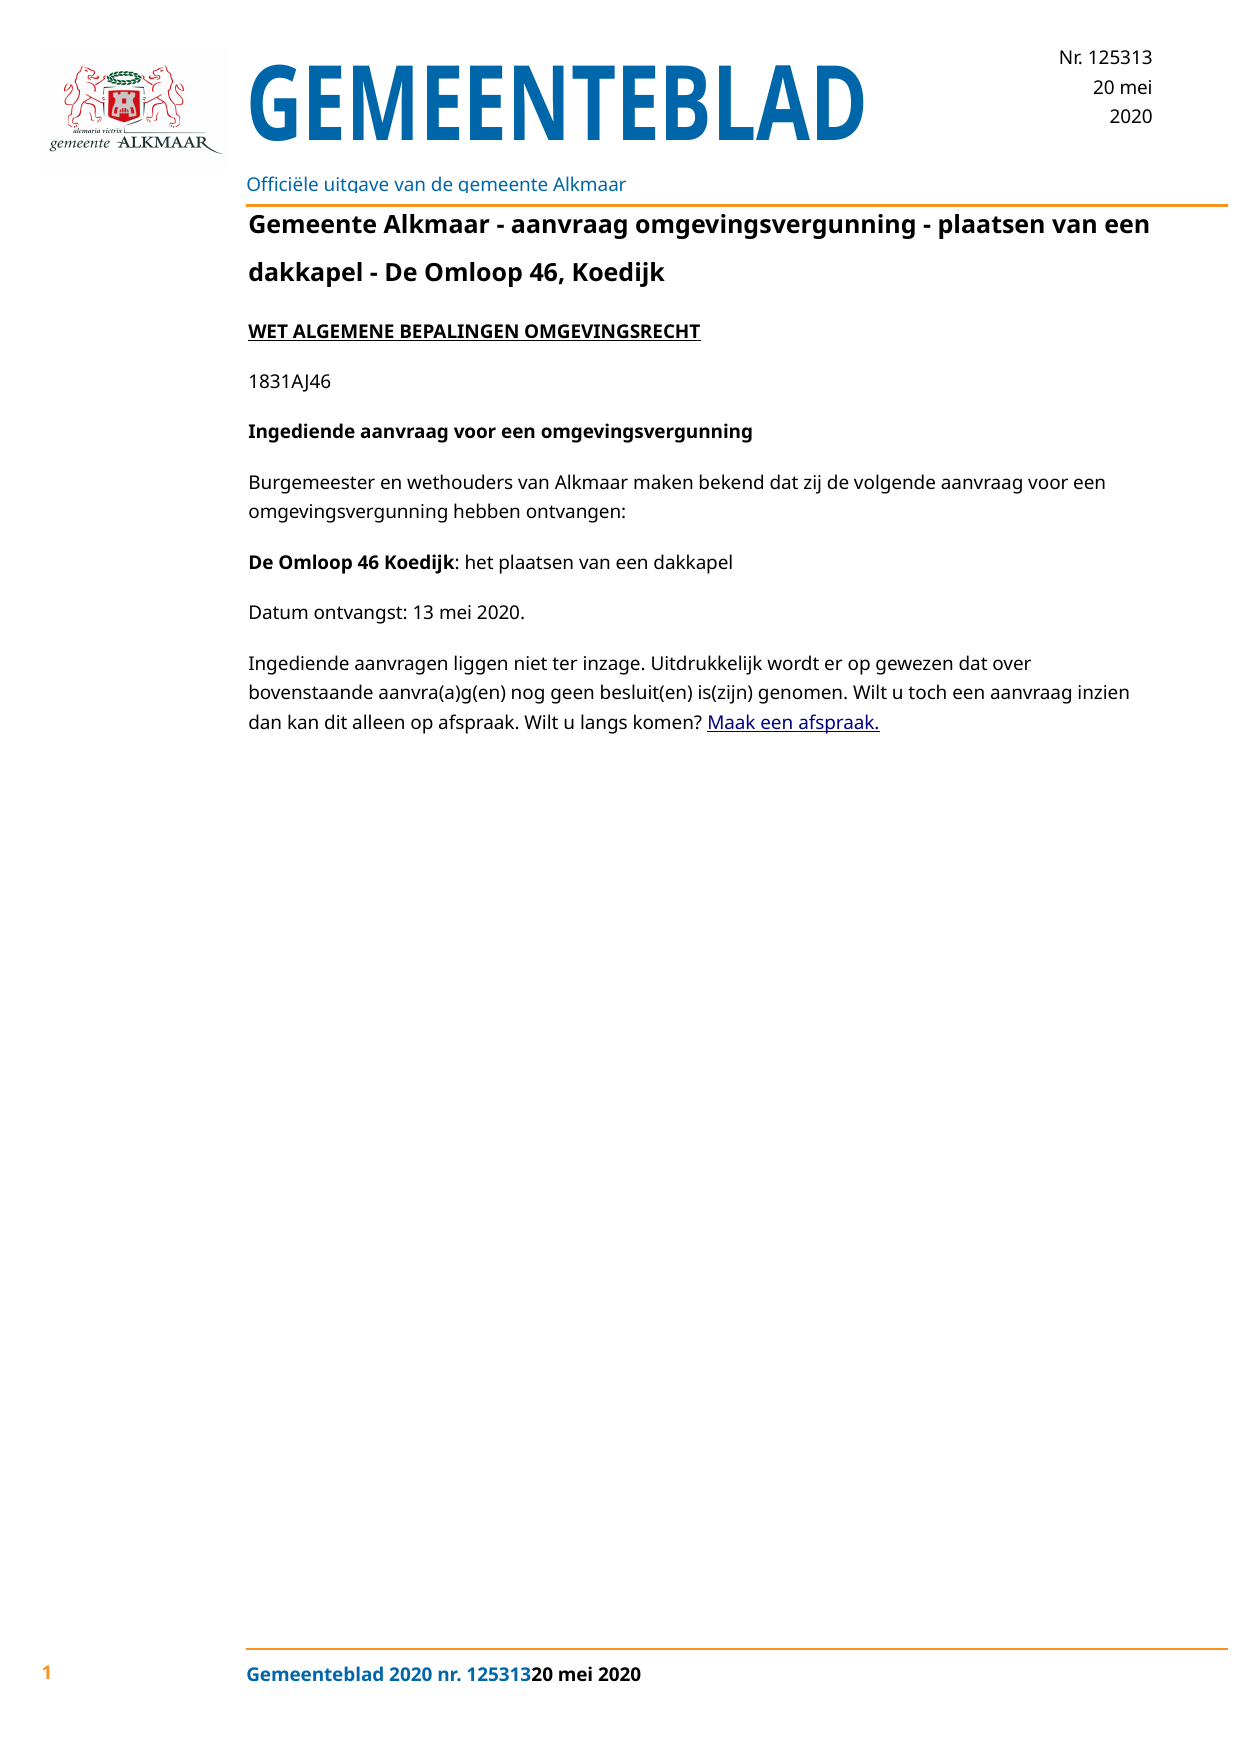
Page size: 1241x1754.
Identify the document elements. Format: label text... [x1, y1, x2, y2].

text Burgemeester en wethouders van Alkmaar maken bekend dat zij de volgende aanvraag voor een omgevingsvergunning hebben ontvangen: [248, 469, 1152, 524]
text WET ALGEMENE BEPALINGEN OMGEVINGSRECHT [248, 318, 1152, 344]
text Ingediende aanvragen liggen niet ter inzage. Uitdrukkelijk wordt er op gewezen dat over bovenstaande aanvra(a)g(en) nog geen besluit(en) is(zijn) genomen. Wilt u toch een aanvraag inzien dan kan dit alleen op afspraak. Wilt u langs komen? Maak een afspraak. [248, 650, 1152, 735]
text Datum ontvangst: 13 mei 2020. [248, 599, 1152, 625]
text Ingediende aanvraag voor een omgevingsvergunning [248, 419, 1152, 444]
text De Omloop 46 Koedijk: het plaatsen van een dakkapel [248, 549, 1152, 575]
text Gemeente Alkmaar - aanvraag omgevingsvergunning - plaatsen van een dakkapel - De Omloop 46, Koedijk [248, 207, 1152, 288]
picture [41, 47, 231, 172]
text 1831AJ46 [248, 368, 1152, 394]
